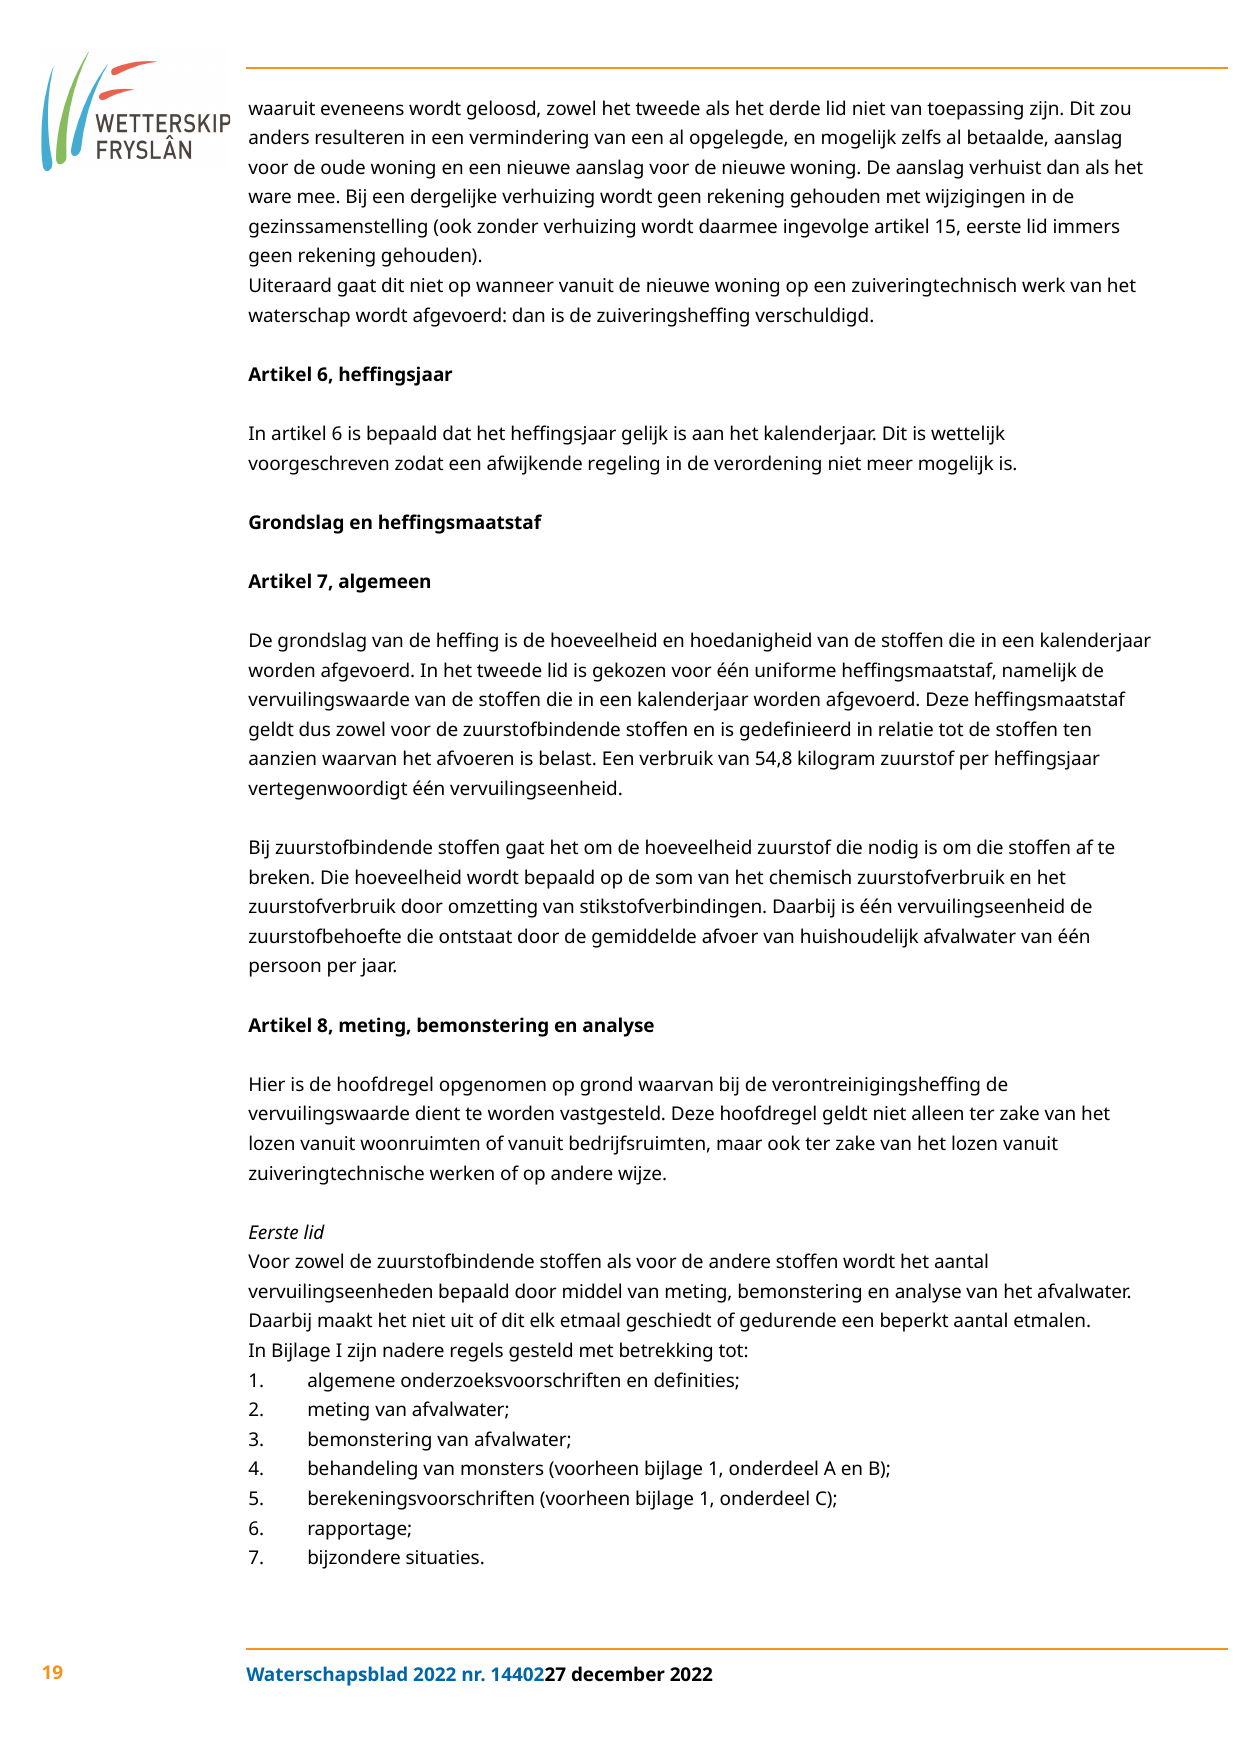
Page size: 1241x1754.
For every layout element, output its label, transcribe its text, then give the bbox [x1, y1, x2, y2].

list rapportage; [248, 1515, 1152, 1541]
text Voor zowel de zuurstofbindende stoffen als voor de andere stoffen wordt het aantal vervuilingseenheden bepaald door middel van meting, bemonstering en analyse van het afvalwater. Daarbij maakt het niet uit of dit elk etmaal geschiedt of gedurende een beperkt aantal etmalen. [248, 1248, 1152, 1333]
text Eerste lid [248, 1219, 1152, 1245]
list meting van afvalwater; [248, 1396, 1152, 1422]
text Grondslag en heffingsmaatstaf [248, 509, 1152, 535]
text Artikel 6, heffingsjaar [248, 361, 1152, 387]
text Hier is de hoofdregel opgenomen op grond waarvan bij de verontreinigingsheffing de vervuilingswaarde dient te worden vastgesteld. Deze hoofdregel geldt niet alleen ter zake van het lozen vanuit woonruimten of vanuit bedrijfsruimten, maar ook ter zake van het lozen vanuit zuiveringtechnische werken of op andere wijze. [248, 1071, 1152, 1186]
text Bij zuurstofbindende stoffen gaat het om de hoeveelheid zuurstof die nodig is om die stoffen af te breken. Die hoeveelheid wordt bepaald op de som van het chemisch zuurstofverbruik en het zuurstofverbruik door omzetting van stikstofverbindingen. Daarbij is één vervuilingseenheid de zuurstofbehoefte die ontstaat door de gemiddelde afvoer van huishoudelijk afvalwater van één persoon per jaar. [248, 834, 1152, 978]
text Artikel 7, algemeen [248, 568, 1152, 594]
list berekeningsvoorschriften (voorheen bijlage 1, onderdeel C); [248, 1485, 1152, 1511]
text waaruit eveneens wordt geloosd, zowel het tweede als het derde lid niet van toepassing zijn. Dit zou anders resulteren in een vermindering van een al opgelegde, en mogelijk zelfs al betaalde, aanslag voor de oude woning en een nieuwe aanslag voor de nieuwe woning. De aanslag verhuist dan als het ware mee. Bij een dergelijke verhuizing wordt geen rekening gehouden met wijzigingen in de gezinssamenstelling (ook zonder verhuizing wordt daarmee ingevolge artikel 15, eerste lid immers geen rekening gehouden). [248, 95, 1152, 268]
text Uiteraard gaat dit niet op wanneer vanuit de nieuwe woning op een zuiveringtechnisch werk van het waterschap wordt afgevoerd: dan is de zuiveringsheffing verschuldigd. [248, 272, 1152, 328]
list algemene onderzoeksvoorschriften en definities; [248, 1367, 1152, 1393]
text De grondslag van de heffing is de hoeveelheid en hoedanigheid van de stoffen die in een kalenderjaar worden afgevoerd. In het tweede lid is gekozen voor één uniforme heffingsmaatstaf, namelijk de vervuilingswaarde van de stoffen die in een kalenderjaar worden afgevoerd. Deze heffingsmaatstaf geldt dus zowel voor de zuurstofbindende stoffen en is gedefinieerd in relatie tot de stoffen ten aanzien waarvan het afvoeren is belast. Een verbruik van 54,8 kilogram zuurstof per heffingsjaar vertegenwoordigt één vervuilingseenheid. [248, 627, 1152, 801]
list bijzondere situaties. [248, 1544, 1152, 1570]
text Artikel 8, meting, bemonstering en analyse [248, 1012, 1152, 1038]
list bemonstering van afvalwater; [248, 1426, 1152, 1452]
list behandeling van monsters (voorheen bijlage 1, onderdeel A en B); [248, 1456, 1152, 1481]
picture [41, 47, 231, 172]
text In Bijlage I zijn nadere regels gesteld met betrekking tot: [248, 1337, 1152, 1363]
text In artikel 6 is bepaald dat het heffingsjaar gelijk is aan het kalenderjaar. Dit is wettelijk voorgeschreven zodat een afwijkende regeling in de verordening niet meer mogelijk is. [248, 420, 1152, 476]
